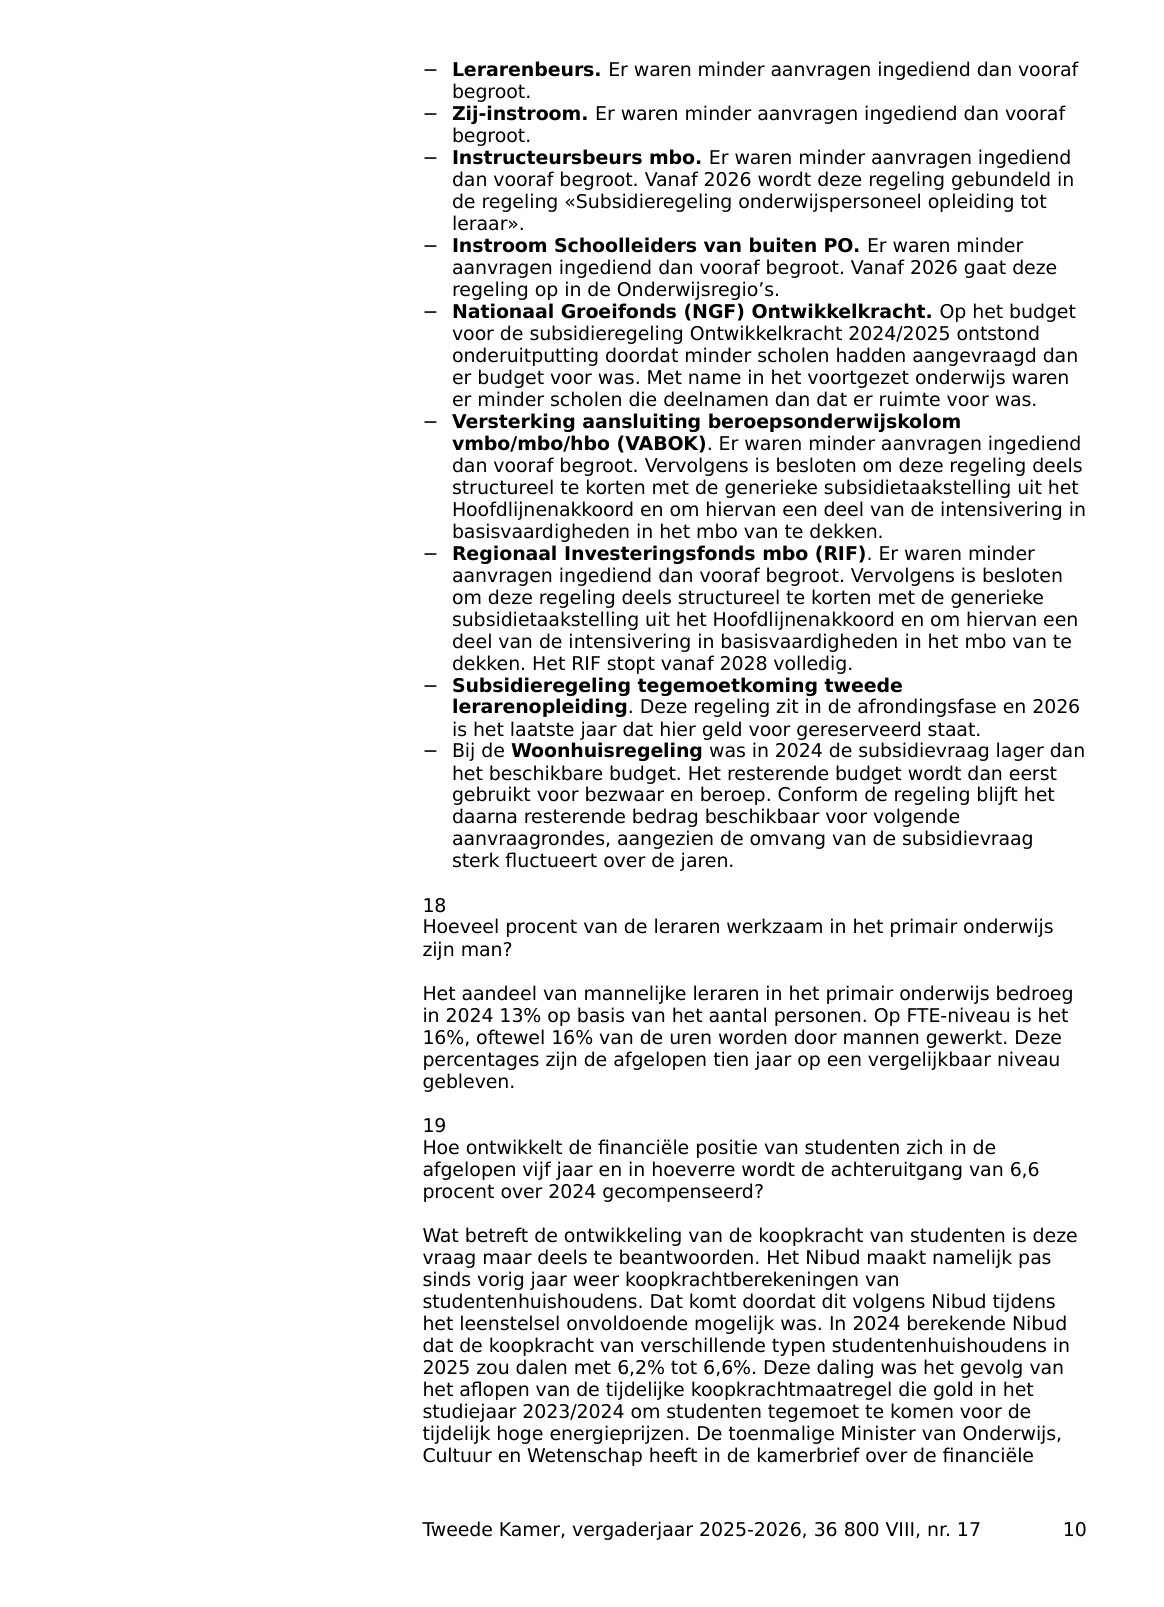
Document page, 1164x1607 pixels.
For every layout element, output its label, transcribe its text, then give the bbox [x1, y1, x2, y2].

text 19 [422, 1115, 1087, 1137]
text − Regionaal Investeringsfonds mbo (RIF). Er waren minder aanvragen ingediend dan vooraf begroot. Vervolgens is besloten om deze regeling deels structureel te korten met de generieke subsidietaakstelling uit het Hoofdlijnenakkoord en om hiervan een deel van de intensivering in basisvaardigheden in het mbo van te dekken. Het RIF stopt vanaf 2028 volledig. [422, 543, 1087, 674]
text − Bij de Woonhuisregeling was in 2024 de subsidievraag lager dan het beschikbare budget. Het resterende budget wordt dan eerst gebruikt voor bezwaar en beroep. Conform de regeling blijft het daarna resterende bedrag beschikbaar voor volgende aanvraagrondes, aangezien de omvang van de subsidievraag sterk fluctueert over de jaren. [422, 740, 1087, 872]
text − Zij-instroom. Er waren minder aanvragen ingediend dan vooraf begroot. [422, 103, 1087, 147]
text − Versterking aansluiting beroepsonderwijskolom vmbo/mbo/hbo (VABOK). Er waren minder aanvragen ingediend dan vooraf begroot. Vervolgens is besloten om deze regeling deels structureel te korten met de generieke subsidietaakstelling uit het Hoofdlijnenakkoord en om hiervan een deel van de intensivering in basisvaardigheden in het mbo van te dekken. [422, 411, 1087, 543]
text − Instructeursbeurs mbo. Er waren minder aanvragen ingediend dan vooraf begroot. Vanaf 2026 wordt deze regeling gebundeld in de regeling «Subsidieregeling onderwijspersoneel opleiding tot leraar». [422, 147, 1087, 235]
text Het aandeel van mannelijke leraren in het primair onderwijs bedroeg in 2024 13% op basis van het aantal personen. Op FTE-niveau is het 16%, oftewel 16% van de uren worden door mannen gewerkt. Deze percentages zijn de afgelopen tien jaar op een vergelijkbaar niveau gebleven. [422, 983, 1087, 1092]
text 18 [422, 894, 1087, 916]
text − Lerarenbeurs. Er waren minder aanvragen ingediend dan vooraf begroot. [422, 59, 1087, 103]
text − Nationaal Groeifonds (NGF) Ontwikkelkracht. Op het budget voor de subsidieregeling Ontwikkelkracht 2024/2025 ontstond onderuitputting doordat minder scholen hadden aangevraagd dan er budget voor was. Met name in het voortgezet onderwijs waren er minder scholen die deelnamen dan dat er ruimte voor was. [422, 301, 1087, 411]
text Hoeveel procent van de leraren werkzaam in het primair onderwijs zijn man? [422, 916, 1087, 960]
text − Instroom Schoolleiders van buiten PO. Er waren minder aanvragen ingediend dan vooraf begroot. Vanaf 2026 gaat deze regeling op in de Onderwijsregio’s. [422, 235, 1087, 301]
text − Subsidieregeling tegemoetkoming tweede lerarenopleiding. Deze regeling zit in de afrondingsfase en 2026 is het laatste jaar dat hier geld voor gereserveerd staat. [422, 674, 1087, 740]
text Wat betreft de ontwikkeling van de koopkracht van studenten is deze vraag maar deels te beantwoorden. Het Nibud maakt namelijk pas sinds vorig jaar weer koopkrachtberekeningen van studentenhuishoudens. Dat komt doordat dit volgens Nibud tijdens het leenstelsel onvoldoende mogelijk was. In 2024 berekende Nibud dat de koopkracht van verschillende typen studentenhuishoudens in 2025 zou dalen met 6,2% tot 6,6%. Deze daling was het gevolg van het aflopen van de tijdelijke koopkrachtmaatregel die gold in het studiejaar 2023/2024 om studenten tegemoet te komen voor de tijdelijk hoge energieprijzen. De toenmalige Minister van Onderwijs, Cultuur en Wetenschap heeft in de kamerbrief over de financiële [422, 1225, 1087, 1467]
text Hoe ontwikkelt de financiële positie van studenten zich in de afgelopen vijf jaar en in hoeverre wordt de achteruitgang van 6,6 procent over 2024 gecompenseerd? [422, 1137, 1087, 1203]
